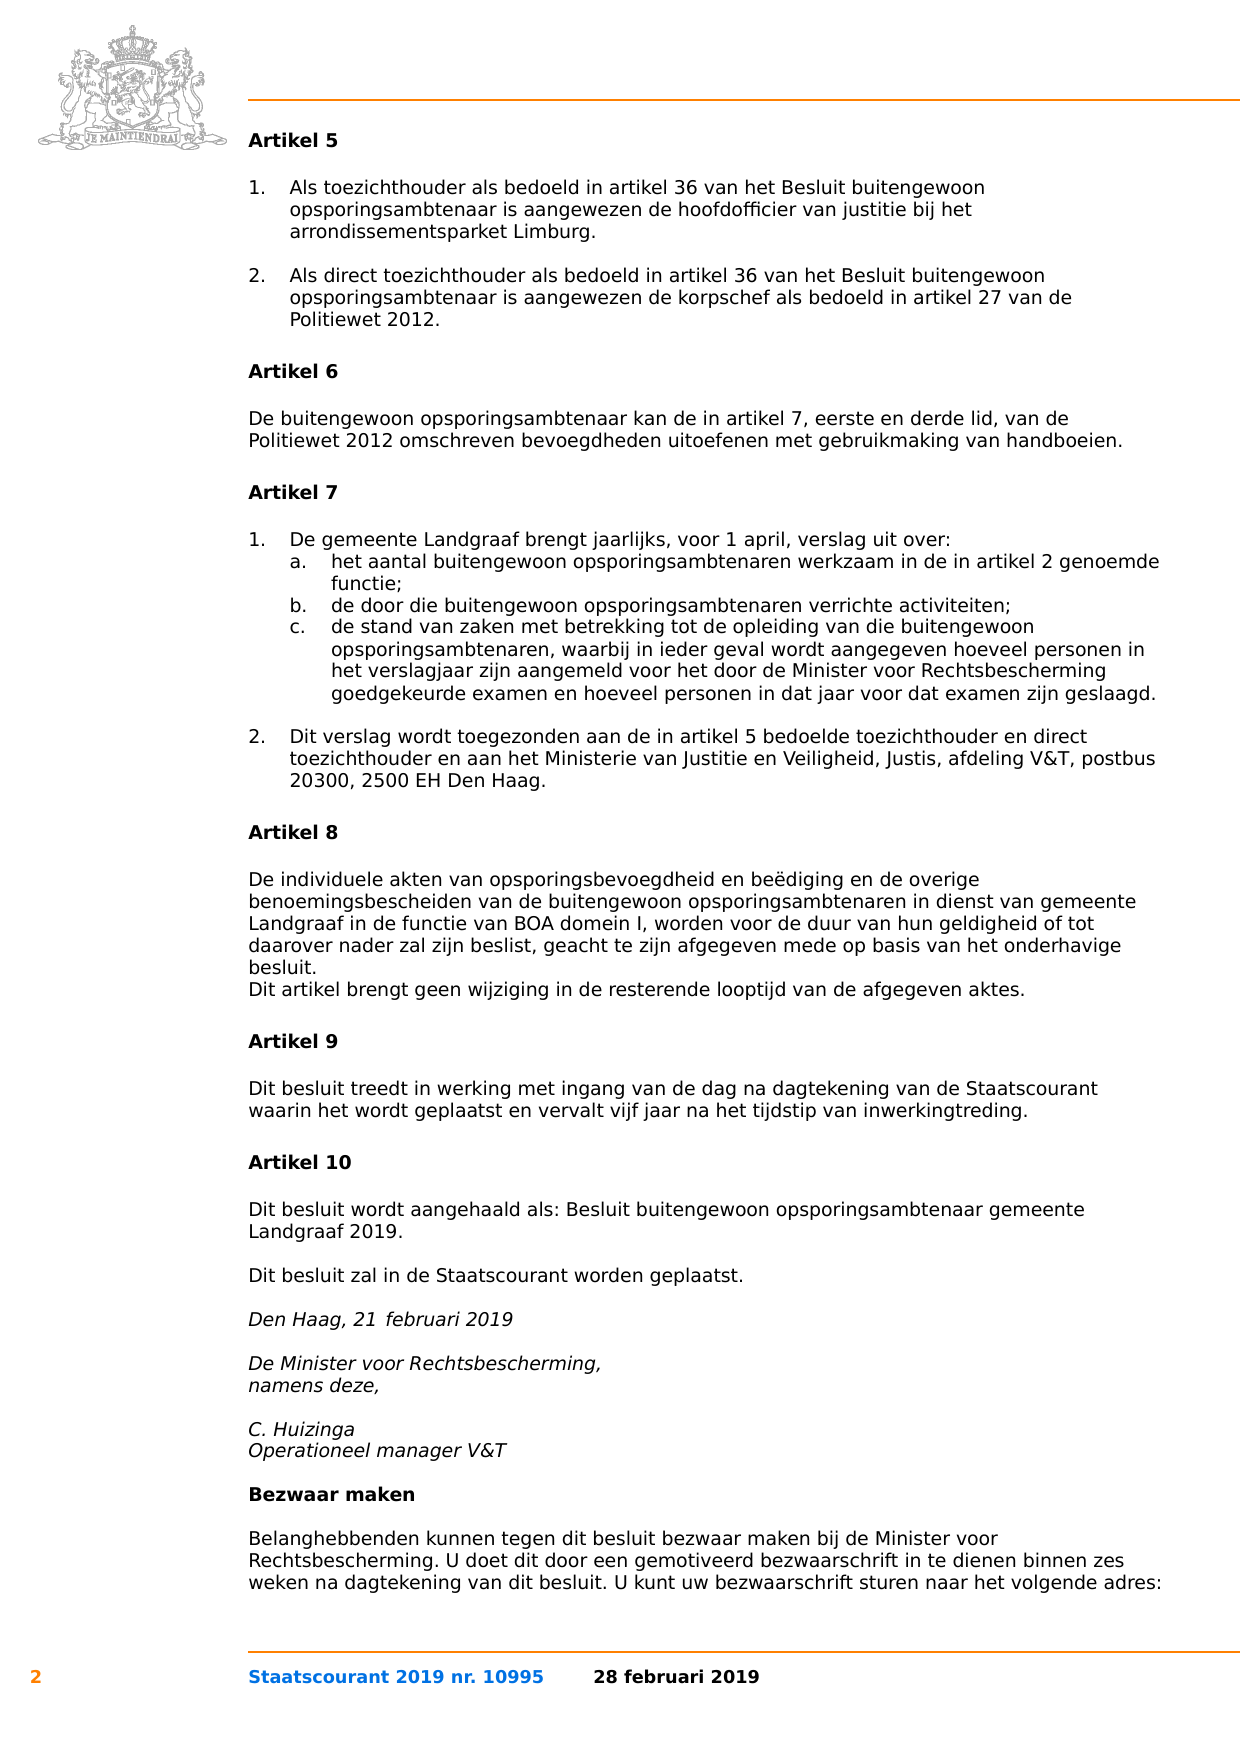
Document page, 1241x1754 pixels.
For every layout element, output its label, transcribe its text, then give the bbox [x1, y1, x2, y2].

subtitle Artikel 10 [248, 1152, 1163, 1174]
text 1. De gemeente Landgraaf brengt jaarlijks, voor 1 april, verslag uit over: [248, 528, 1163, 551]
text Den Haag, 21 februari 2019 [248, 1309, 1163, 1331]
text a. het aantal buitengewoon opsporingsambtenaren werkzaam in de in artikel 2 genoemde functie; [289, 551, 1163, 594]
text Dit besluit zal in de Staatscourant worden geplaatst. [248, 1265, 1163, 1287]
text b. de door die buitengewoon opsporingsambtenaren verrichte activiteiten; [289, 594, 1163, 616]
text c. de stand van zaken met betrekking tot de opleiding van die buitengewoon opsporingsambtenaren, waarbij in ieder geval wordt aangegeven hoeveel personen in het verslagjaar zijn aangemeld voor het door de Minister voor Rechtsbescherming goedgekeurde examen en hoeveel personen in dat jaar voor dat examen zijn geslaagd. [289, 616, 1163, 704]
subtitle Artikel 6 [248, 361, 1163, 383]
subtitle Artikel 8 [248, 822, 1163, 844]
subtitle Artikel 5 [248, 130, 1163, 152]
text De individuele akten van opsporingsbevoegdheid en beëdiging en de overige benoemingsbescheiden van de buitengewoon opsporingsambtenaren in dienst van gemeente Landgraaf in de functie van BOA domein I, worden voor de duur van hun geldigheid of tot daarover nader zal zijn beslist, geacht te zijn afgegeven mede op basis van het onderhavige besluit. [248, 869, 1163, 979]
text 2. Dit verslag wordt toegezonden aan de in artikel 5 bedoelde toezichthouder en direct toezichthouder en aan het Ministerie van Justitie en Veiligheid, Justis, afdeling V&T, postbus 20300, 2500 EH Den Haag. [248, 726, 1163, 792]
subtitle Artikel 7 [248, 482, 1163, 503]
text Belanghebbenden kunnen tegen dit besluit bezwaar maken bij de Minister voor Rechtsbescherming. U doet dit door een gemotiveerd bezwaarschrift in te dienen binnen zes weken na dagtekening van dit besluit. U kunt uw bezwaarschrift sturen naar het volgende adres: [248, 1528, 1163, 1594]
text Bezwaar maken [248, 1484, 1163, 1506]
text De Minister voor Rechtsbescherming, namens deze, C. Huizinga Operationeel manager V&T [248, 1352, 1163, 1462]
picture [38, 25, 227, 150]
text Dit besluit wordt aangehaald als: Besluit buitengewoon opsporingsambtenaar gemeente Landgraaf 2019. [248, 1199, 1163, 1243]
text De buitengewoon opsporingsambtenaar kan de in artikel 7, eerste en derde lid, van de Politiewet 2012 omschreven bevoegdheden uitoefenen met gebruikmaking van handboeien. [248, 408, 1163, 452]
text Dit besluit treedt in werking met ingang van de dag na dagtekening van de Staatscourant waarin het wordt geplaatst en vervalt vijf jaar na het tijdstip van inwerkingtreding. [248, 1078, 1163, 1122]
text 1. Als toezichthouder als bedoeld in artikel 36 van het Besluit buitengewoon opsporingsambtenaar is aangewezen de hoofdofficier van justitie bij het arrondissementsparket Limburg. [248, 177, 1163, 243]
text Dit artikel brengt geen wijziging in de resterende looptijd van de afgegeven aktes. [248, 979, 1163, 1001]
subtitle Artikel 9 [248, 1031, 1163, 1053]
text 2. Als direct toezichthouder als bedoeld in artikel 36 van het Besluit buitengewoon opsporingsambtenaar is aangewezen de korpschef als bedoeld in artikel 27 van de Politiewet 2012. [248, 265, 1163, 331]
